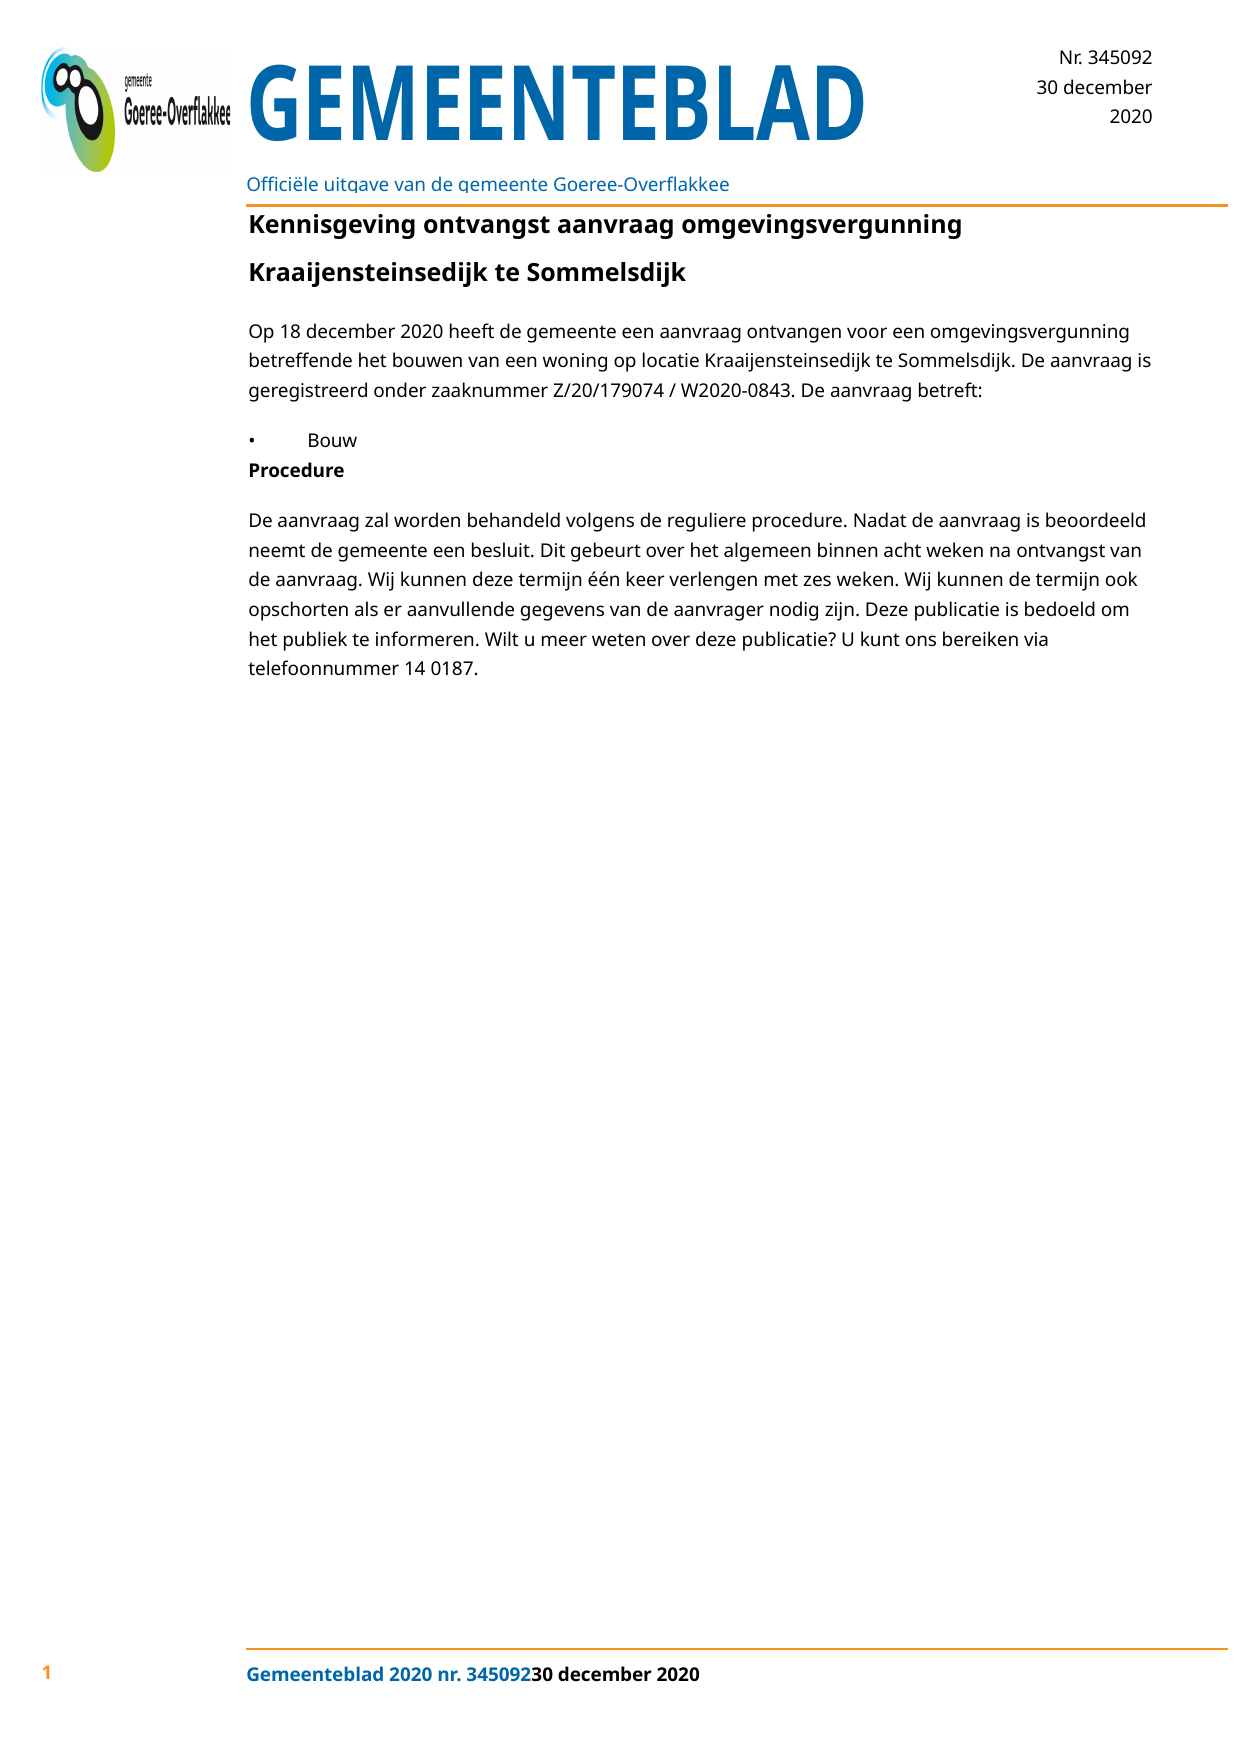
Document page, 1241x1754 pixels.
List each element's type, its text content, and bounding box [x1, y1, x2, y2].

text Op 18 december 2020 heeft de gemeente een aanvraag ontvangen voor een omgevingsvergunning betreffende het bouwen van een woning op locatie Kraaijensteinsedijk te Sommelsdijk. De aanvraag is geregistreerd onder zaaknummer Z/20/179074 / W2020-0843. De aanvraag betreft: [248, 318, 1152, 403]
text De aanvraag zal worden behandeld volgens de reguliere procedure. Nadat de aanvraag is beoordeeld neemt de gemeente een besluit. Dit gebeurt over het algemeen binnen acht weken na ontvangst van de aanvraag. Wij kunnen deze termijn één keer verlengen met zes weken. Wij kunnen de termijn ook opschorten als er aanvullende gegevens van de aanvrager nodig zijn. Deze publicatie is bedoeld om het publiek te informeren. Wilt u meer weten over deze publicatie? U kunt ons bereiken via telefoonnummer 14 0187. [248, 507, 1152, 681]
text Procedure [248, 457, 1152, 483]
list Bouw [248, 427, 1152, 453]
picture [41, 47, 231, 172]
text Kennisgeving ontvangst aanvraag omgevingsvergunning Kraaijensteinsedijk te Sommelsdijk [248, 207, 1152, 288]
